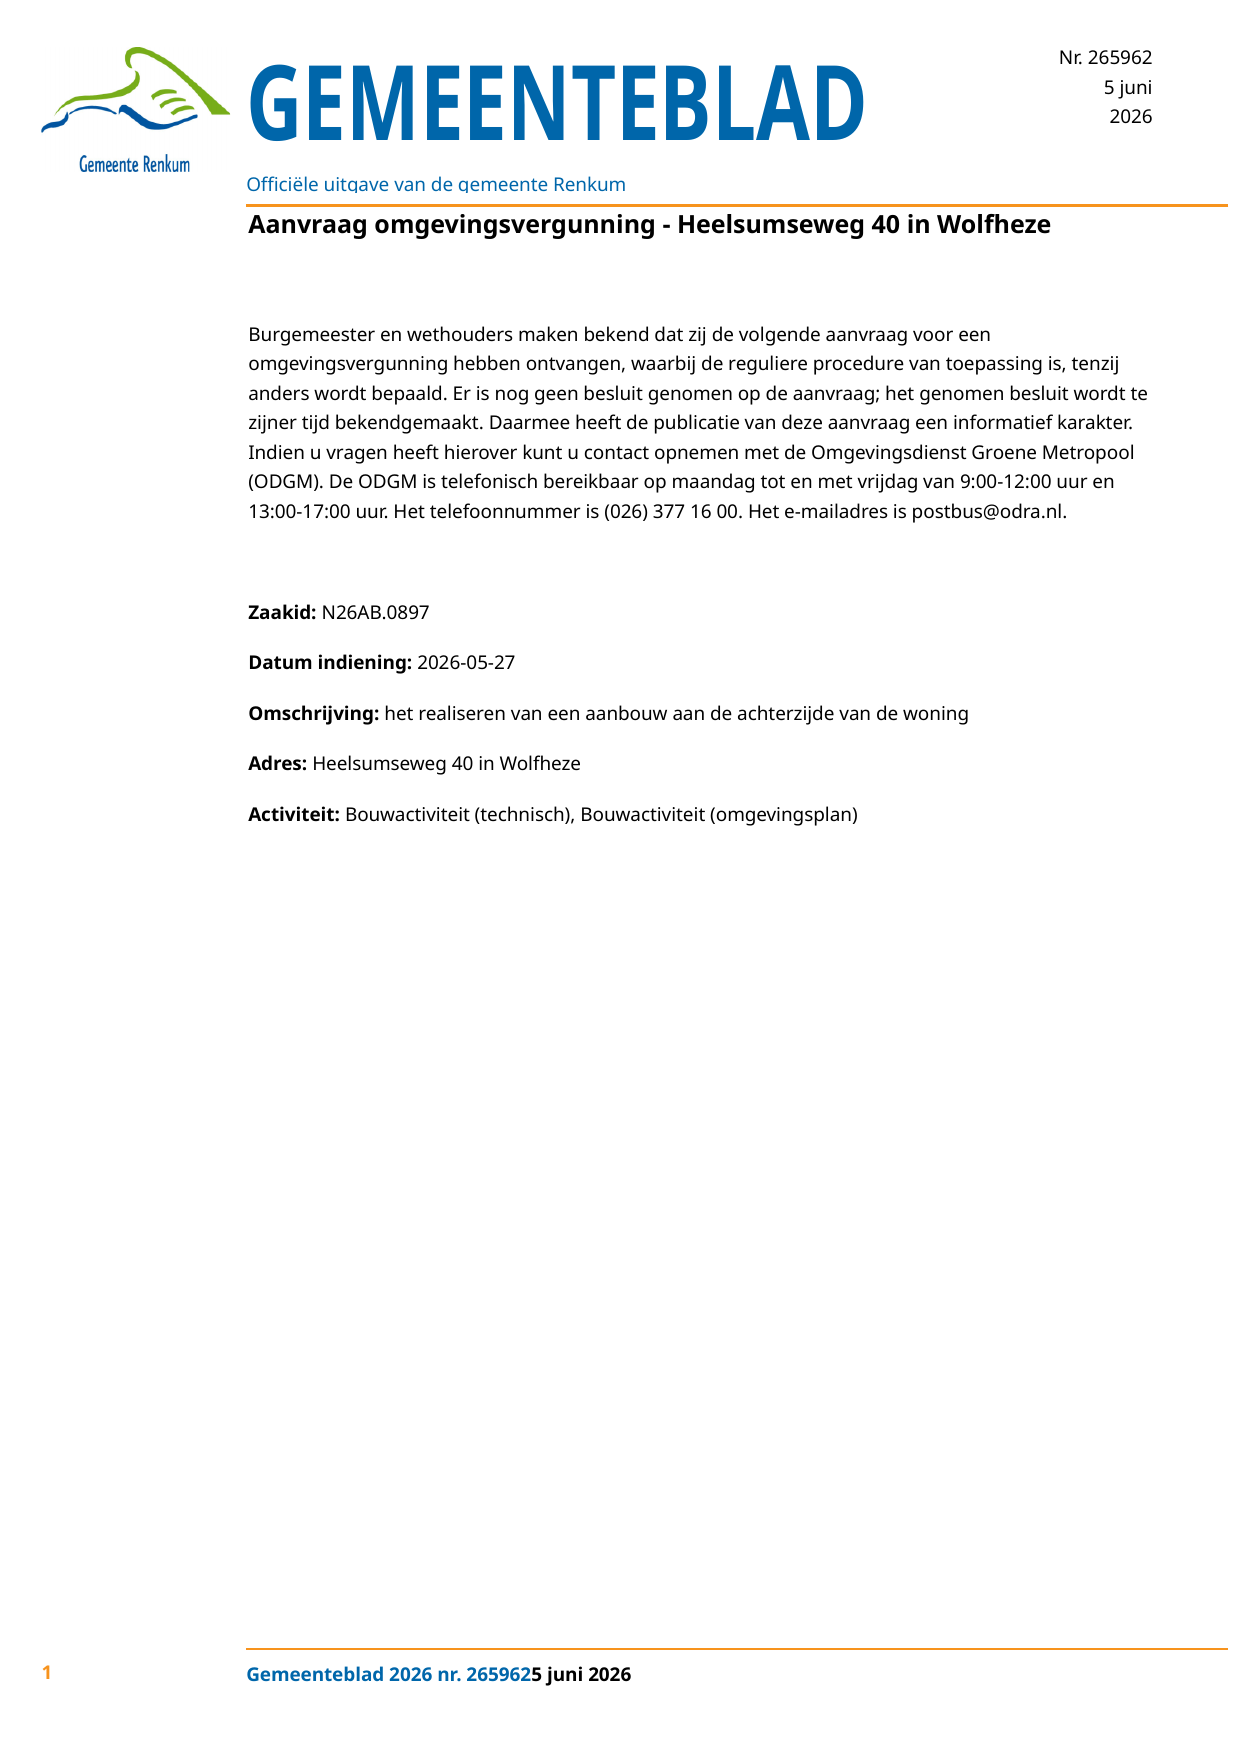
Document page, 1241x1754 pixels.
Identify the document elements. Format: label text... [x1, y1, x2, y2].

text Aanvraag omgevingsvergunning - Heelsumseweg 40 in Wolfheze [248, 207, 1152, 241]
text Omschrijving: het realiseren van een aanbouw aan de achterzijde van de woning [248, 700, 1152, 726]
text Burgemeester en wethouders maken bekend dat zij de volgende aanvraag voor een omgevingsvergunning hebben ontvangen, waarbij de reguliere procedure van toepassing is, tenzij anders wordt bepaald. Er is nog geen besluit genomen op de aanvraag; het genomen besluit wordt te zijner tijd bekendgemaakt. Daarmee heeft de publicatie van deze aanvraag een informatief karakter. Indien u vragen heeft hierover kunt u contact opnemen met de Omgevingsdienst Groene Metropool (ODGM). De ODGM is telefonisch bereikbaar op maandag tot en met vrijdag van 9:00-12:00 uur en 13:00-17:00 uur. Het telefoonnummer is (026) 377 16 00. Het e-mailadres is postbus@odra.nl. [248, 321, 1152, 524]
picture [41, 47, 231, 172]
text Activiteit: Bouwactiviteit (technisch), Bouwactiviteit (omgevingsplan) [248, 801, 1152, 826]
text Zaakid: N26AB.0897 [248, 599, 1152, 625]
text Datum indiening: 2026-05-27 [248, 649, 1152, 675]
text Adres: Heelsumseweg 40 in Wolfheze [248, 750, 1152, 776]
